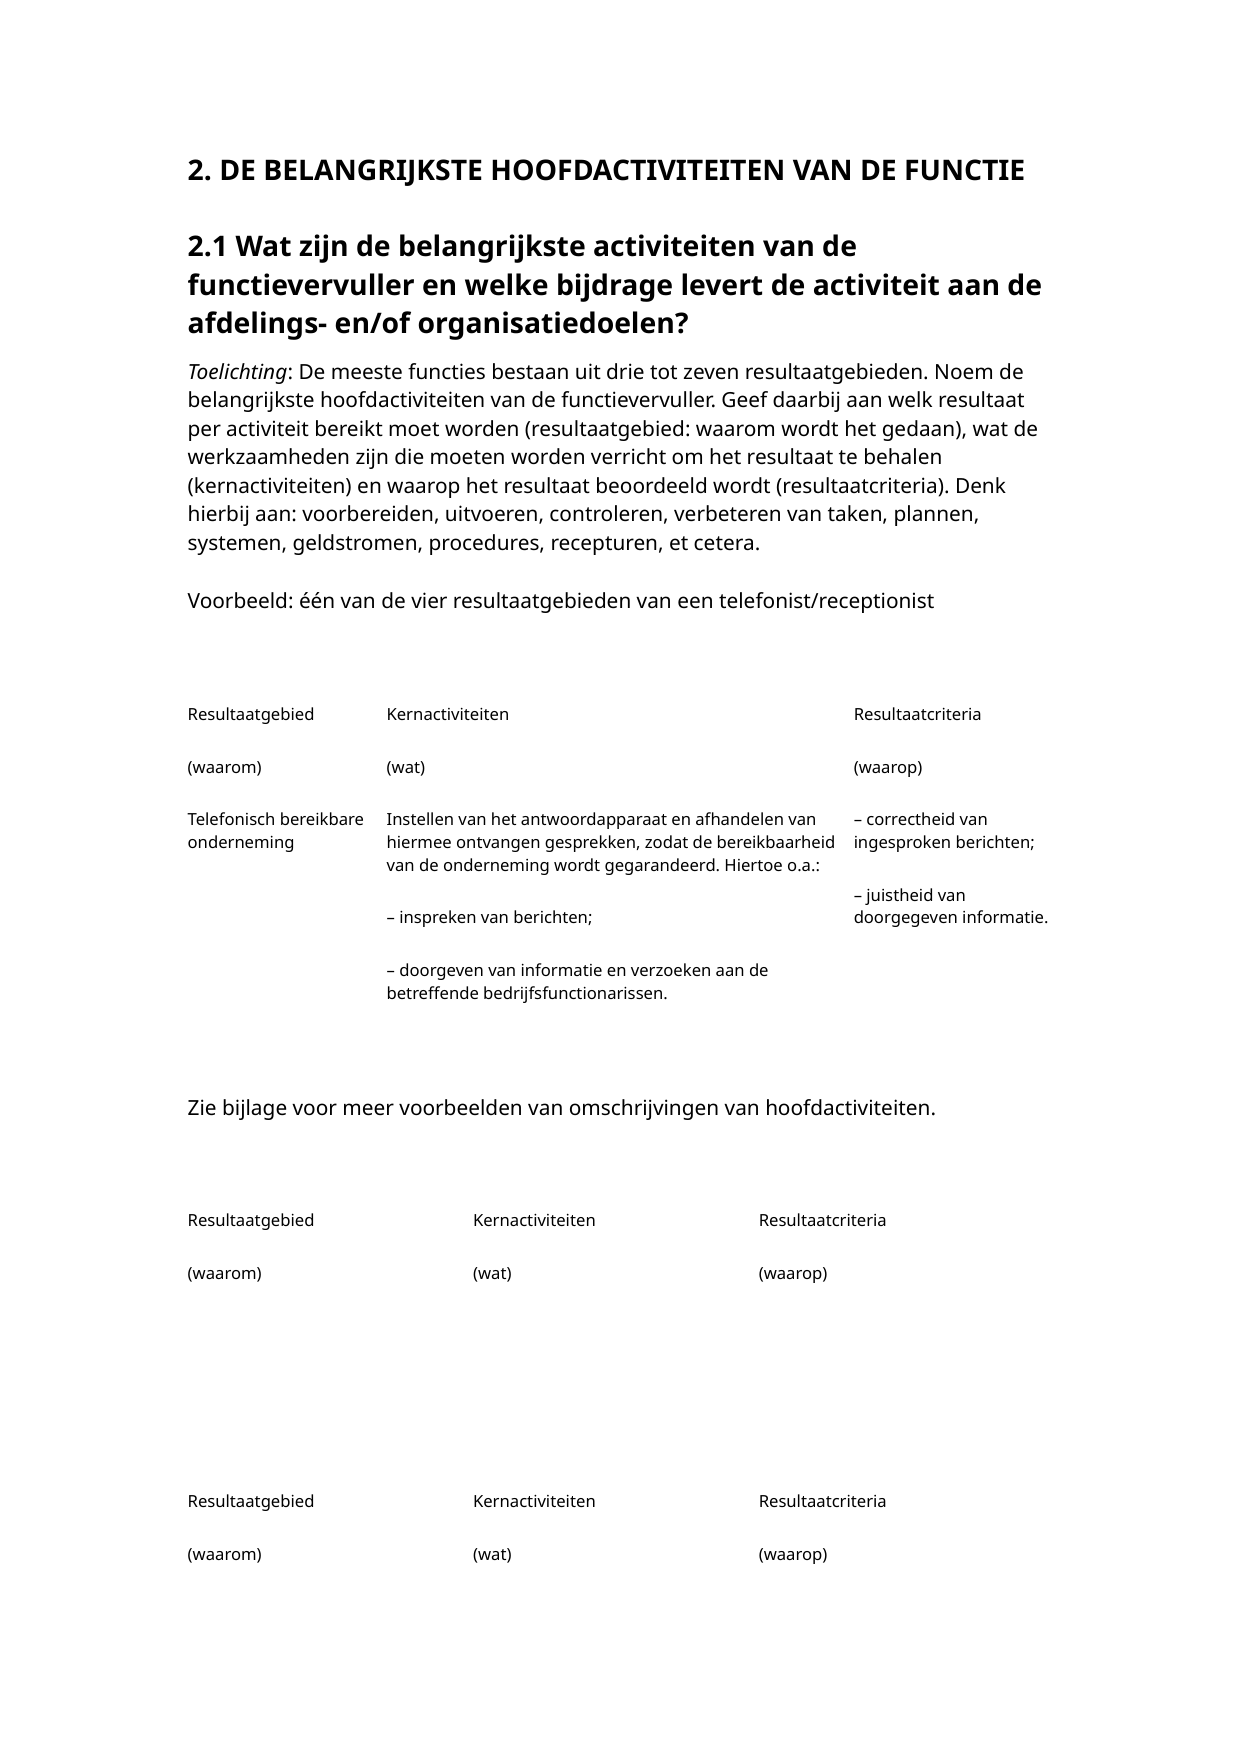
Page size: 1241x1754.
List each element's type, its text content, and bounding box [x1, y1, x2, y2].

text Voorbeeld: één van de vier resultaatgebieden van een telefonist/receptionist [187, 586, 1053, 614]
table_cell [473, 1431, 758, 1490]
text Zie bijlage voor meer voorbeelden van omschrijvingen van hoofdactiviteiten. [187, 1093, 1053, 1121]
table_cell Kernactiviteiten (wat) [473, 1490, 758, 1595]
table_cell [759, 1431, 1053, 1490]
text Toelichting: De meeste functies bestaan uit drie tot zeven resultaatgebieden. Noem de belangrijkste hoofdactiviteiten van de functievervuller. Geef daarbij aan welk resultaat per activiteit bereikt moet worden (resultaatgebied: waarom wordt het gedaan), wat de werkzaamheden zijn die moeten worden verricht om het resultaat te behalen (kernactiviteiten) en waarop het resultaat beoordeeld wordt (resultaatcriteria). Denk hierbij aan: voorbereiden, uitvoeren, controleren, verbeteren van taken, plannen, systemen, geldstromen, procedures, recepturen, et cetera. [187, 357, 1053, 556]
table_cell Instellen van het antwoordapparaat en afhandelen van hiermee ontvangen gesprekken, zodat de bereikbaarheid van de onderneming wordt gegarandeerd. Hiertoe o.a.: – inspreken van berichten; – doorgeven van informatie en verzoeken aan de betreffende bedrijfsfunctionarissen. [386, 808, 853, 1034]
table_cell [188, 1314, 473, 1373]
table_cell Resultaatcriteria (waarop) [759, 1490, 1053, 1595]
table_cell [759, 1314, 1053, 1373]
table_cell – correctheid van ingesproken berichten; – juistheid van doorgegeven informatie. [854, 808, 1053, 1034]
table_cell Resultaatgebied (waarom) [188, 1490, 473, 1595]
table_cell [188, 1431, 473, 1490]
table_header Resultaatgebied (waarom) [188, 703, 386, 808]
table_header Resultaatcriteria (waarop) [759, 1209, 1053, 1314]
table_header Resultaatcriteria (waarop) [854, 703, 1053, 808]
table_header Kernactiviteiten (wat) [473, 1209, 758, 1314]
table_cell [759, 1373, 1053, 1431]
table_cell [473, 1373, 758, 1431]
table_header Kernactiviteiten (wat) [386, 703, 853, 808]
table_cell [188, 1373, 473, 1431]
table_header Resultaatgebied (waarom) [188, 1209, 473, 1314]
table_cell Telefonisch bereikbare onderneming [188, 808, 386, 1034]
subtitle 2. DE BELANGRIJKSTE HOOFDACTIVITEITEN VAN DE FUNCTIE [187, 150, 1053, 189]
table_cell [473, 1314, 758, 1373]
subtitle 2.1 Wat zijn de belangrijkste activiteiten van de functievervuller en welke bijdrage levert de activiteit aan de afdelings- en/of organisatiedoelen? [187, 226, 1053, 342]
